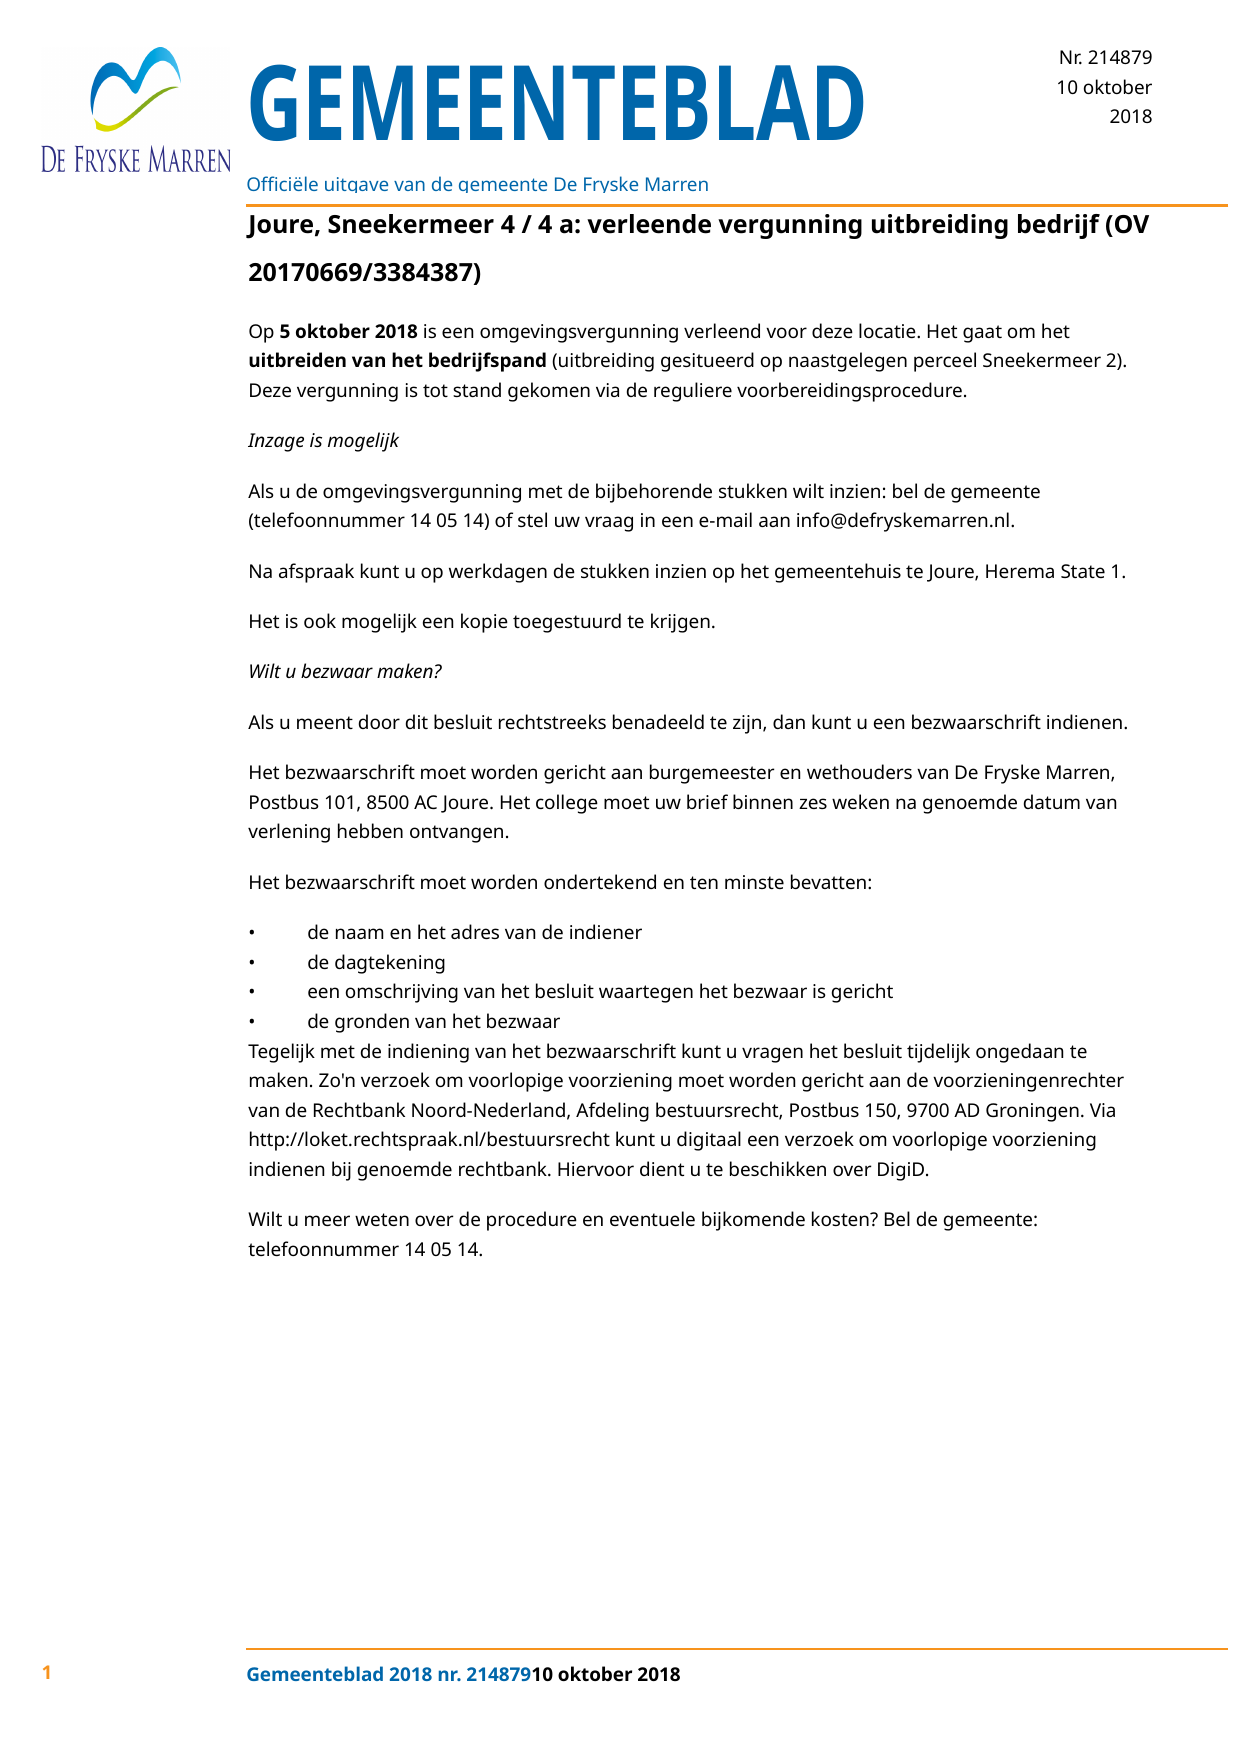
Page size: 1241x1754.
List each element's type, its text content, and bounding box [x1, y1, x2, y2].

text Wilt u meer weten over de procedure en eventuele bijkomende kosten? Bel de gemeente: telefoonnummer 14 05 14. [248, 1207, 1152, 1262]
text Op 5 oktober 2018 is een omgevingsvergunning verleend voor deze locatie. Het gaat om het uitbreiden van het bedrijfspand (uitbreiding gesitueerd op naastgelegen perceel Sneekermeer 2). Deze vergunning is tot stand gekomen via de reguliere voorbereidingsprocedure. [248, 318, 1152, 403]
list de gronden van het bezwaar [248, 1008, 1152, 1034]
picture [41, 47, 231, 172]
text Inzage is mogelijk [248, 427, 1152, 453]
list de naam en het adres van de indiener [248, 919, 1152, 945]
text Wilt u bezwaar maken? [248, 659, 1152, 684]
list een omschrijving van het besluit waartegen het bezwaar is gericht [248, 979, 1152, 1004]
list de dagtekening [248, 949, 1152, 975]
text Joure, Sneekermeer 4 / 4 a: verleende vergunning uitbreiding bedrijf (OV 20170669/3384387) [248, 207, 1152, 288]
text Als u de omgevingsvergunning met de bijbehorende stukken wilt inzien: bel de gemeente (telefoonnummer 14 05 14) of stel uw vraag in een e-mail aan info@defryskemarren.nl. [248, 478, 1152, 533]
text Het bezwaarschrift moet worden gericht aan burgemeester en wethouders van De Fryske Marren, Postbus 101, 8500 AC Joure. Het college moet uw brief binnen zes weken na genoemde datum van verlening hebben ontvangen. [248, 759, 1152, 844]
text Het bezwaarschrift moet worden ondertekend en ten minste bevatten: [248, 869, 1152, 895]
text Tegelijk met de indiening van het bezwaarschrift kunt u vragen het besluit tijdelijk ongedaan te maken. Zo'n verzoek om voorlopige voorziening moet worden gericht aan de voorzieningenrechter van de Rechtbank Noord-Nederland, Afdeling bestuursrecht, Postbus 150, 9700 AD Groningen. Via http://loket.rechtspraak.nl/bestuursrecht kunt u digitaal een verzoek om voorlopige voorziening indienen bij genoemde rechtbank. Hiervoor dient u te beschikken over DigiD. [248, 1038, 1152, 1182]
text Het is ook mogelijk een kopie toegestuurd te krijgen. [248, 608, 1152, 634]
text Na afspraak kunt u op werkdagen de stukken inzien op het gemeentehuis te Joure, Herema State 1. [248, 558, 1152, 584]
text Als u meent door dit besluit rechtstreeks benadeeld te zijn, dan kunt u een bezwaarschrift indienen. [248, 709, 1152, 735]
